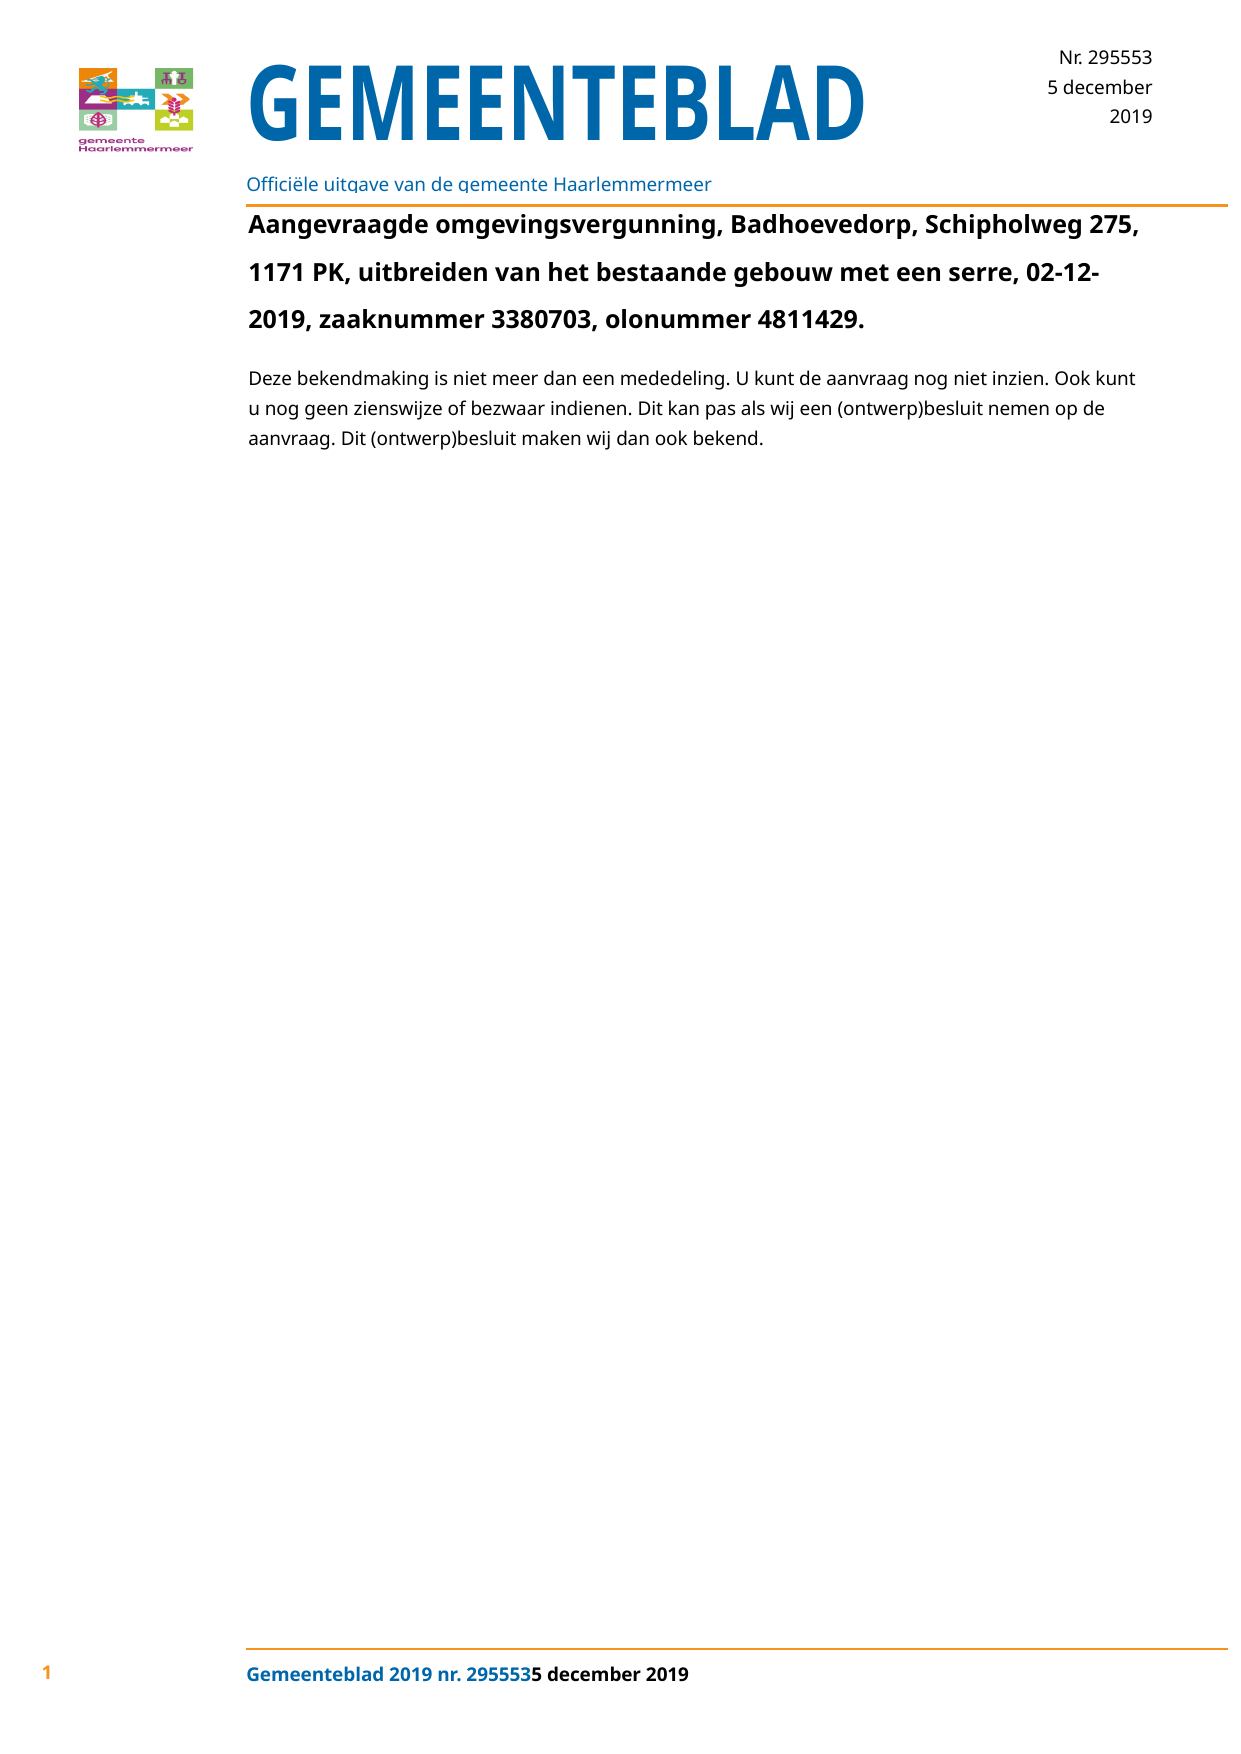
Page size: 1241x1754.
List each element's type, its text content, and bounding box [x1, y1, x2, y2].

picture [41, 47, 231, 172]
text Aangevraagde omgevingsvergunning, Badhoevedorp, Schipholweg 275, 1171 PK, uitbreiden van het bestaande gebouw met een serre, 02-12-2019, zaaknummer 3380703, olonummer 4811429. [248, 207, 1152, 336]
text Deze bekendmaking is niet meer dan een mededeling. U kunt de aanvraag nog niet inzien. Ook kunt u nog geen zienswijze of bezwaar indienen. Dit kan pas als wij een (ontwerp)besluit nemen op de aanvraag. Dit (ontwerp)besluit maken wij dan ook bekend. [248, 366, 1152, 450]
